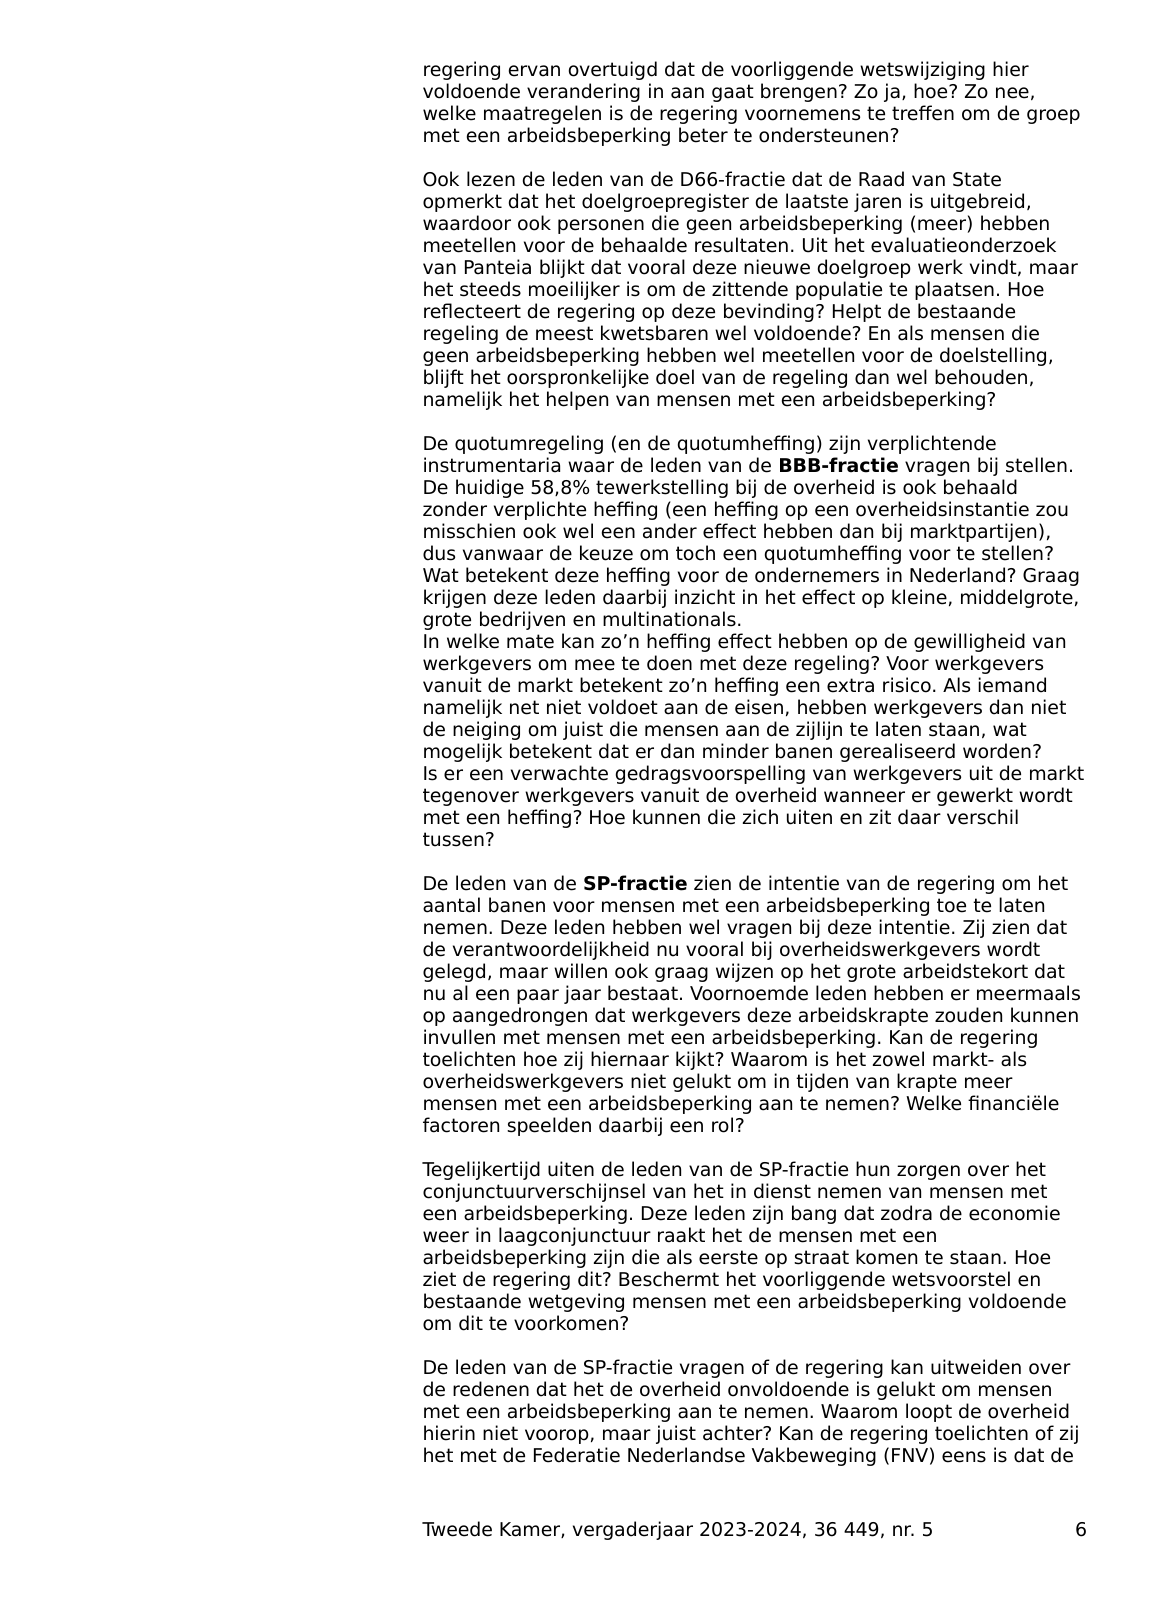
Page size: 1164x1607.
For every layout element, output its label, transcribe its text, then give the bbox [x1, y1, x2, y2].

text Ook lezen de leden van de D66-fractie dat de Raad van State opmerkt dat het doelgroepregister de laatste jaren is uitgebreid, waardoor ook personen die geen arbeidsbeperking (meer) hebben meetellen voor de behaalde resultaten. Uit het evaluatieonderzoek van Panteia blijkt dat vooral deze nieuwe doelgroep werk vindt, maar het steeds moeilijker is om de zittende populatie te plaatsen. Hoe reflecteert de regering op deze bevinding? Helpt de bestaande regeling de meest kwetsbaren wel voldoende? En als mensen die geen arbeidsbeperking hebben wel meetellen voor de doelstelling, blijft het oorspronkelijke doel van de regeling dan wel behouden, namelijk het helpen van mensen met een arbeidsbeperking? [422, 169, 1087, 411]
text regering ervan overtuigd dat de voorliggende wetswijziging hier voldoende verandering in aan gaat brengen? Zo ja, hoe? Zo nee, welke maatregelen is de regering voornemens te treffen om de groep met een arbeidsbeperking beter te ondersteunen? [422, 59, 1087, 147]
text Is er een verwachte gedragsvoorspelling van werkgevers uit de markt tegenover werkgevers vanuit de overheid wanneer er gewerkt wordt met een heffing? Hoe kunnen die zich uiten en zit daar verschil tussen? [422, 763, 1087, 851]
text Tegelijkertijd uiten de leden van de SP-fractie hun zorgen over het conjunctuurverschijnsel van het in dienst nemen van mensen met een arbeidsbeperking. Deze leden zijn bang dat zodra de economie weer in laagconjunctuur raakt het de mensen met een arbeidsbeperking zijn die als eerste op straat komen te staan. Hoe ziet de regering dit? Beschermt het voorliggende wetsvoorstel en bestaande wetgeving mensen met een arbeidsbeperking voldoende om dit te voorkomen? [422, 1159, 1087, 1335]
text In welke mate kan zo’n heffing effect hebben op de gewilligheid van werkgevers om mee te doen met deze regeling? Voor werkgevers vanuit de markt betekent zo’n heffing een extra risico. Als iemand namelijk net niet voldoet aan de eisen, hebben werkgevers dan niet de neiging om juist die mensen aan de zijlijn te laten staan, wat mogelijk betekent dat er dan minder banen gerealiseerd worden? [422, 631, 1087, 763]
text De quotumregeling (en de quotumheffing) zijn verplichtende instrumentaria waar de leden van de BBB-fractie vragen bij stellen. De huidige 58,8% tewerkstelling bij de overheid is ook behaald zonder verplichte heffing (een heffing op een overheidsinstantie zou misschien ook wel een ander effect hebben dan bij marktpartijen), dus vanwaar de keuze om toch een quotumheffing voor te stellen? Wat betekent deze heffing voor de ondernemers in Nederland? Graag krijgen deze leden daarbij inzicht in het effect op kleine, middelgrote, grote bedrijven en multinationals. [422, 433, 1087, 631]
text De leden van de SP-fractie vragen of de regering kan uitweiden over de redenen dat het de overheid onvoldoende is gelukt om mensen met een arbeidsbeperking aan te nemen. Waarom loopt de overheid hierin niet voorop, maar juist achter? Kan de regering toelichten of zij het met de Federatie Nederlandse Vakbeweging (FNV) eens is dat de [422, 1357, 1087, 1467]
text De leden van de SP-fractie zien de intentie van de regering om het aantal banen voor mensen met een arbeidsbeperking toe te laten nemen. Deze leden hebben wel vragen bij deze intentie. Zij zien dat de verantwoordelijkheid nu vooral bij overheidswerkgevers wordt gelegd, maar willen ook graag wijzen op het grote arbeidstekort dat nu al een paar jaar bestaat. Voornoemde leden hebben er meermaals op aangedrongen dat werkgevers deze arbeidskrapte zouden kunnen invullen met mensen met een arbeidsbeperking. Kan de regering toelichten hoe zij hiernaar kijkt? Waarom is het zowel markt- als overheidswerkgevers niet gelukt om in tijden van krapte meer mensen met een arbeidsbeperking aan te nemen? Welke financiële factoren speelden daarbij een rol? [422, 873, 1087, 1137]
